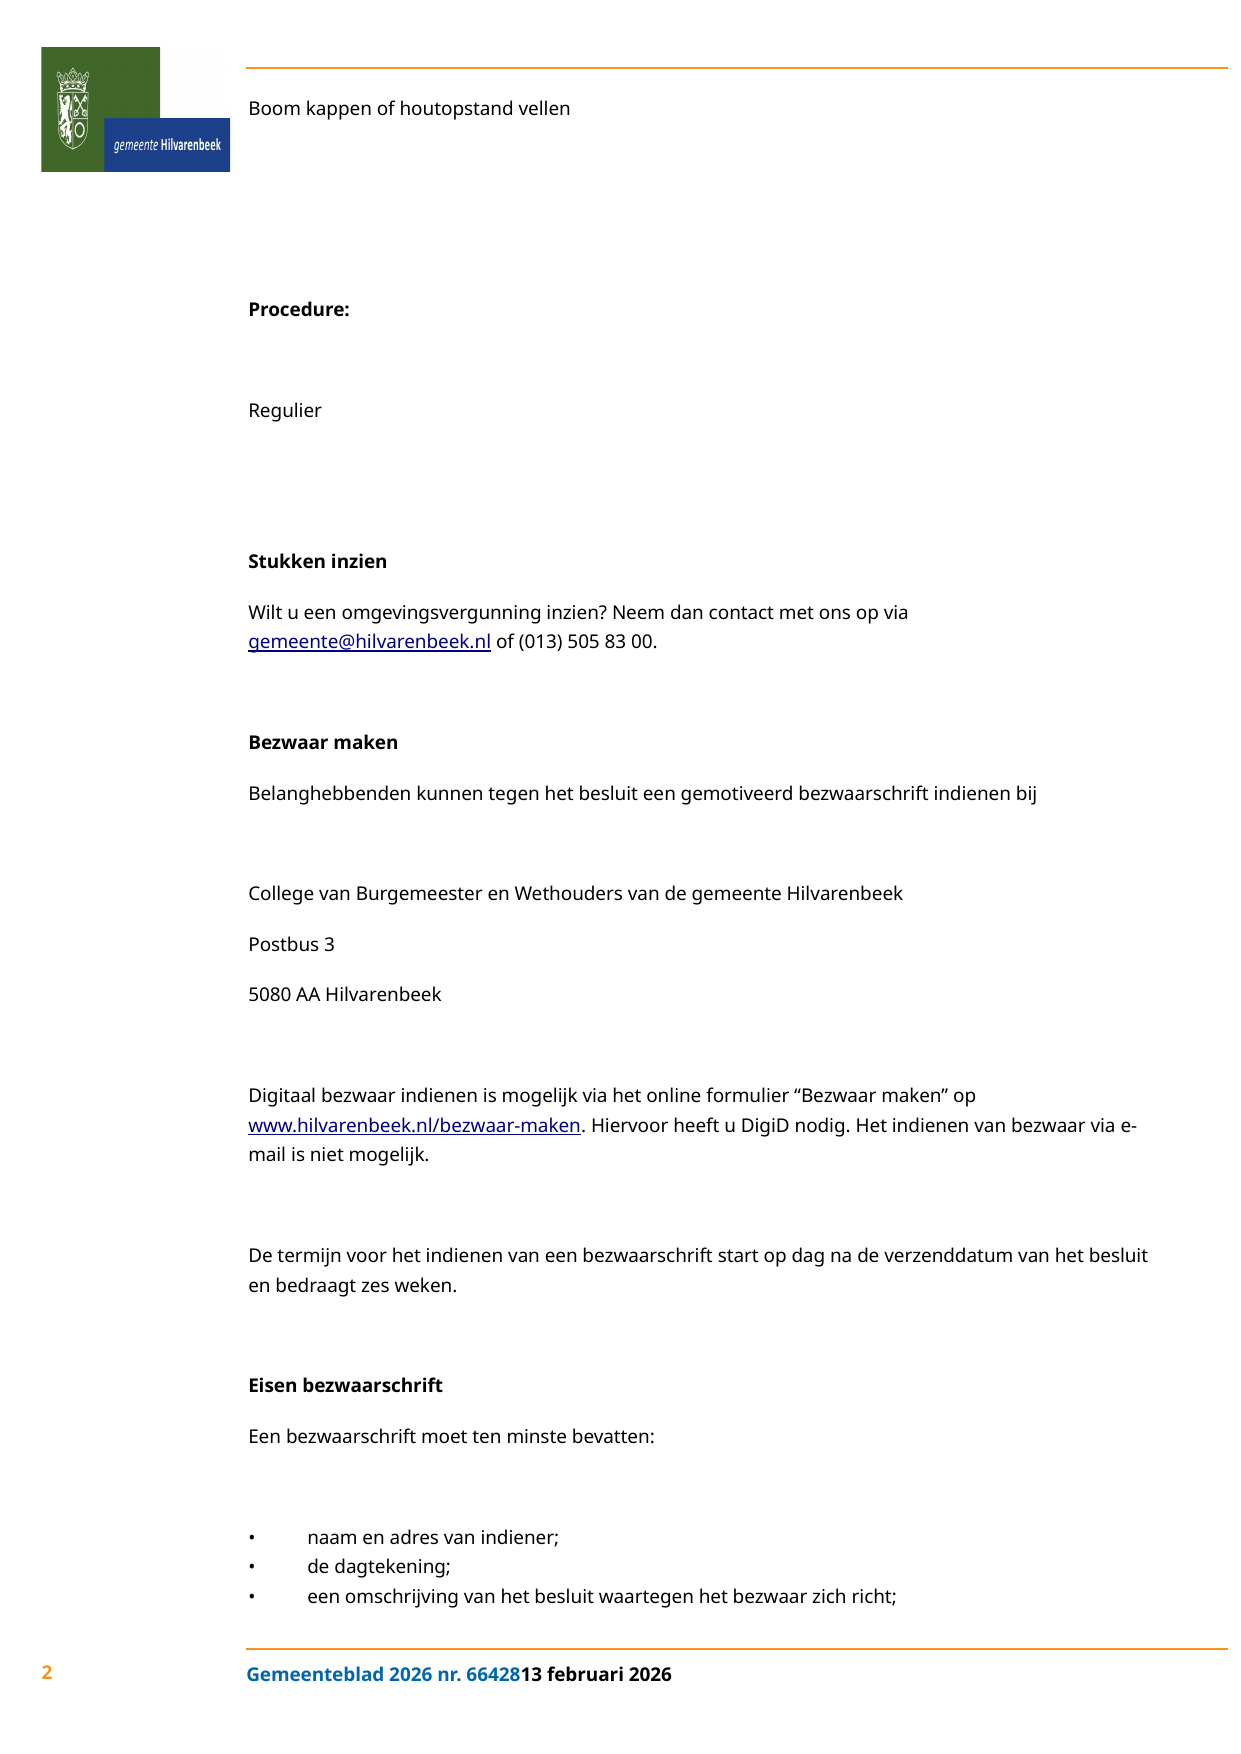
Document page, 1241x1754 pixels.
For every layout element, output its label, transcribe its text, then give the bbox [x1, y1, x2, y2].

text Belanghebbenden kunnen tegen het besluit een gemotiveerd bezwaarschrift indienen bij [248, 780, 1152, 806]
list naam en adres van indiener; [248, 1524, 1152, 1550]
text Digitaal bezwaar indienen is mogelijk via het online formulier “Bezwaar maken” op www.hilvarenbeek.nl/bezwaar-maken. Hiervoor heeft u DigiD nodig. Het indienen van bezwaar via e-mail is niet mogelijk. [248, 1082, 1152, 1167]
text Een bezwaarschrift moet ten minste bevatten: [248, 1423, 1152, 1449]
text Regulier [248, 397, 1152, 423]
text Postbus 3 [248, 931, 1152, 957]
text Procedure: [248, 296, 1152, 322]
list een omschrijving van het besluit waartegen het bezwaar zich richt; [248, 1583, 1152, 1609]
text Bezwaar maken [248, 729, 1152, 755]
picture [41, 47, 231, 172]
text De termijn voor het indienen van een bezwaarschrift start op dag na de verzenddatum van het besluit en bedraagt zes weken. [248, 1242, 1152, 1298]
text Stukken inzien [248, 548, 1152, 574]
text Eisen bezwaarschrift [248, 1373, 1152, 1398]
text Wilt u een omgevingsvergunning inzien? Neem dan contact met ons op via gemeente@hilvarenbeek.nl of (013) 505 83 00. [248, 599, 1152, 654]
text College van Burgemeester en Wethouders van de gemeente Hilvarenbeek [248, 881, 1152, 906]
list de dagtekening; [248, 1553, 1152, 1579]
text Boom kappen of houtopstand vellen [248, 95, 1152, 121]
text 5080 AA Hilvarenbeek [248, 981, 1152, 1007]
